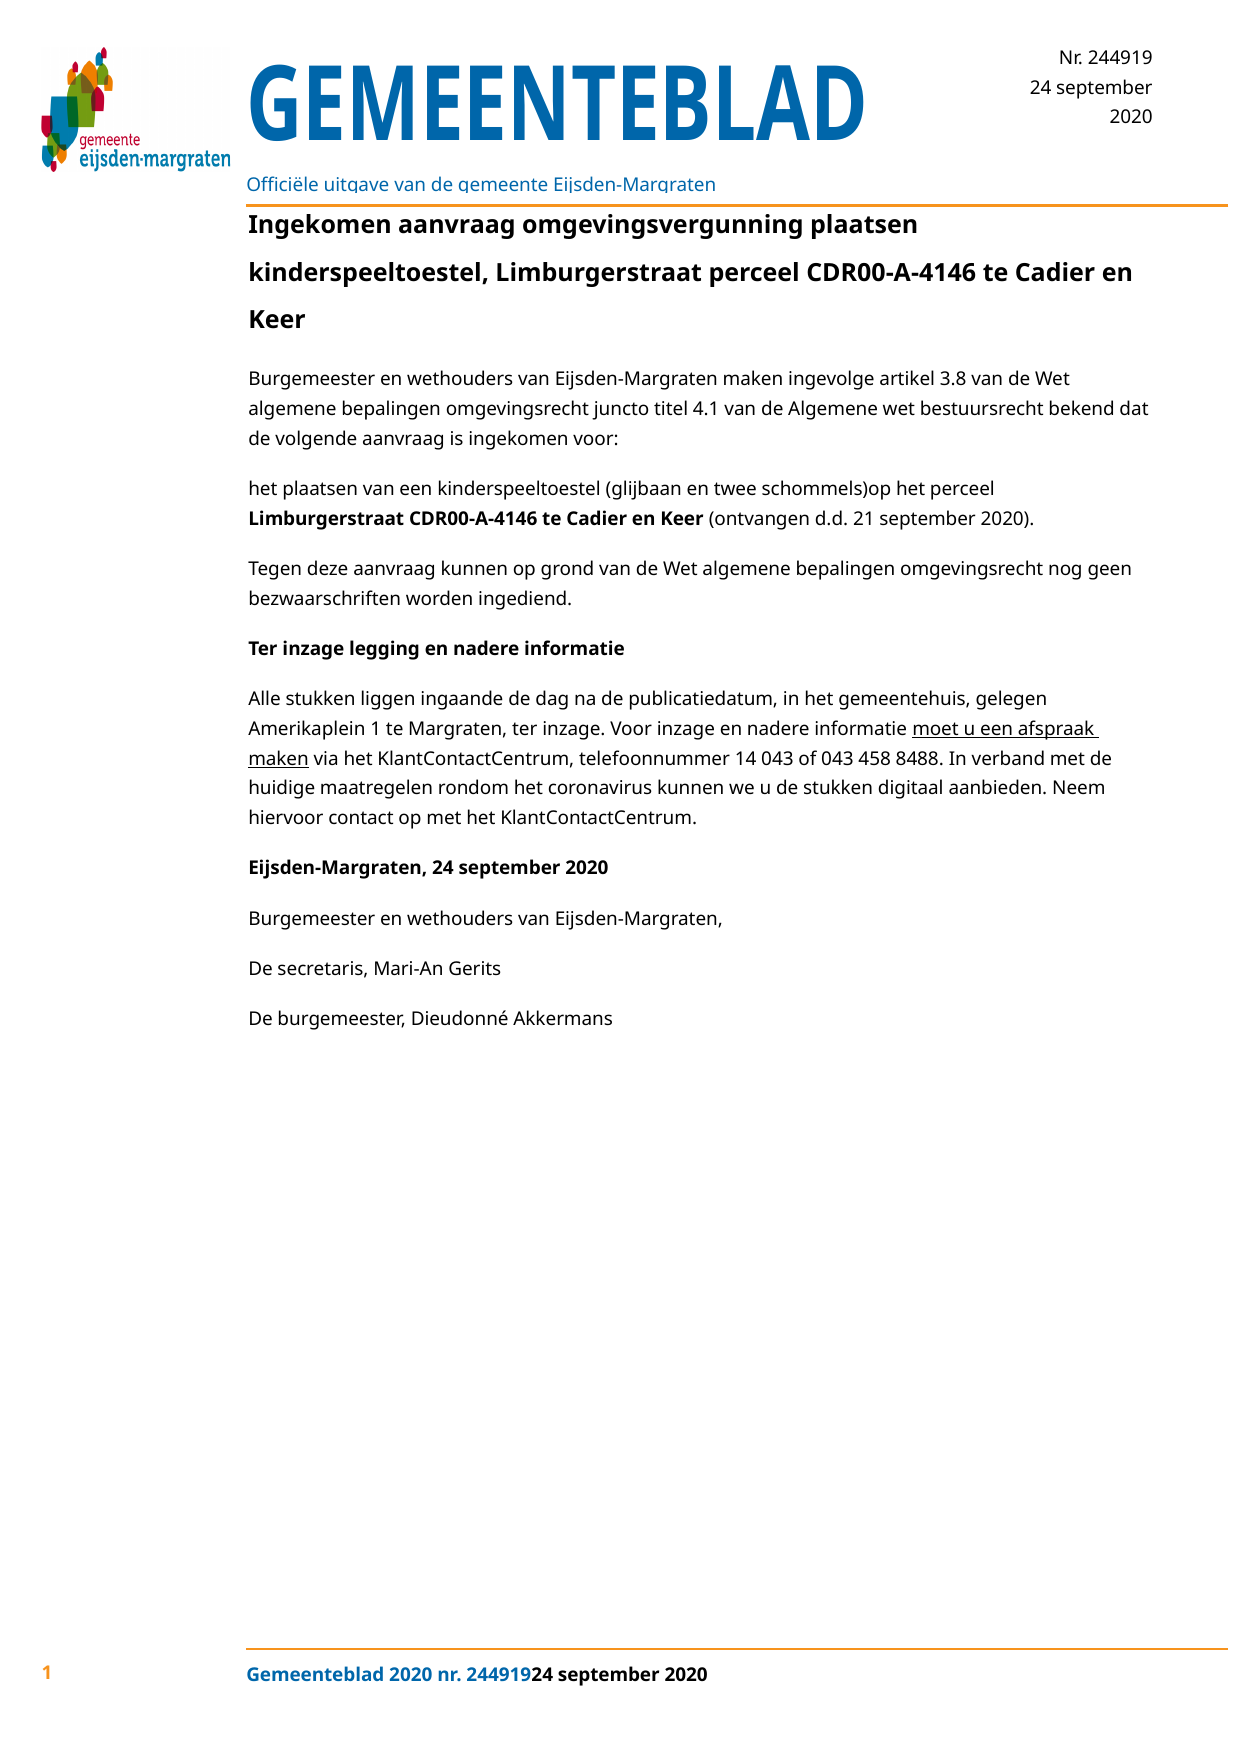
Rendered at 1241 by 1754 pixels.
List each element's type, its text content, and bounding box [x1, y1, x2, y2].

text Ter inzage legging en nadere informatie [248, 635, 1152, 661]
text Ingekomen aanvraag omgevingsvergunning plaatsen kinderspeeltoestel, Limburgerstraat perceel CDR00-A-4146 te Cadier en Keer [248, 207, 1152, 336]
text Alle stukken liggen ingaande de dag na de publicatiedatum, in het gemeentehuis, gelegen Amerikaplein 1 te Margraten, ter inzage. Voor inzage en nadere informatie moet u een afspraak maken via het KlantContactCentrum, telefoonnummer 14 043 of 043 458 8488. In verband met de huidige maatregelen rondom het coronavirus kunnen we u de stukken digitaal aanbieden. Neem hiervoor contact op met het KlantContactCentrum. [248, 686, 1152, 829]
text het plaatsen van een kinderspeeltoestel (glijbaan en twee schommels)op het perceel Limburgerstraat CDR00-A-4146 te Cadier en Keer (ontvangen d.d. 21 september 2020). [248, 475, 1152, 530]
text Eijsden-Margraten, 24 september 2020 [248, 854, 1152, 880]
text De burgemeester, Dieudonné Akkermans [248, 1006, 1152, 1031]
picture [41, 47, 231, 172]
text Burgemeester en wethouders van Eijsden-Margraten maken ingevolge artikel 3.8 van de Wet algemene bepalingen omgevingsrecht juncto titel 4.1 van de Algemene wet bestuursrecht bekend dat de volgende aanvraag is ingekomen voor: [248, 366, 1152, 450]
text Tegen deze aanvraag kunnen op grond van de Wet algemene bepalingen omgevingsrecht nog geen bezwaarschriften worden ingediend. [248, 555, 1152, 610]
text Burgemeester en wethouders van Eijsden-Margraten, [248, 905, 1152, 930]
text De secretaris, Mari-An Gerits [248, 955, 1152, 981]
